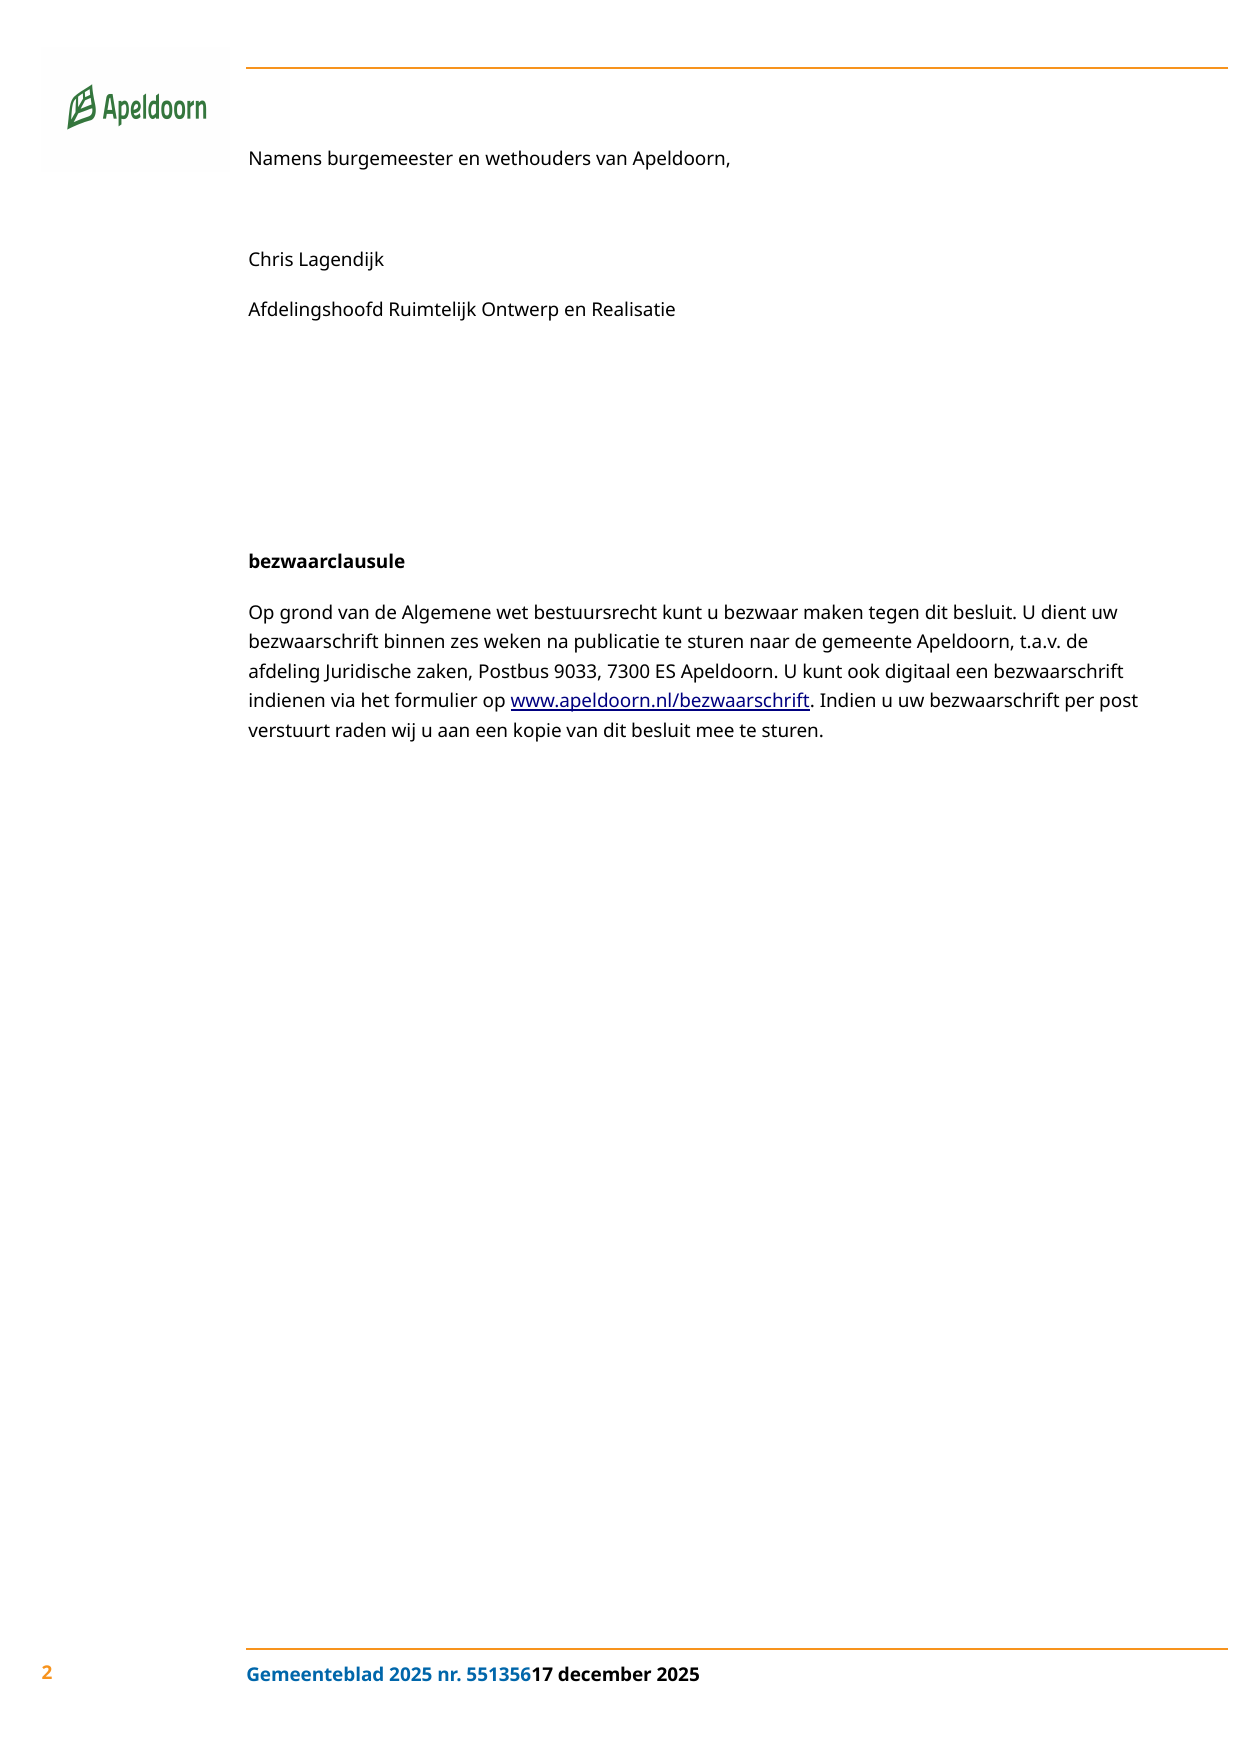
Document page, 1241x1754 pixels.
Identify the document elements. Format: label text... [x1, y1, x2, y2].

picture [41, 47, 231, 172]
text bezwaarclausule [248, 548, 1152, 574]
text Afdelingshoofd Ruimtelijk Ontwerp en Realisatie [248, 296, 1152, 322]
text Chris Lagendijk [248, 246, 1152, 272]
text Namens burgemeester en wethouders van Apeldoorn, [248, 145, 1152, 171]
text Op grond van de Algemene wet bestuursrecht kunt u bezwaar maken tegen dit besluit. U dient uw bezwaarschrift binnen zes weken na publicatie te sturen naar de gemeente Apeldoorn, t.a.v. de afdeling Juridische zaken, Postbus 9033, 7300 ES Apeldoorn. U kunt ook digitaal een bezwaarschrift indienen via het formulier op www.apeldoorn.nl/bezwaarschrift. Indien u uw bezwaarschrift per post verstuurt raden wij u aan een kopie van dit besluit mee te sturen. [248, 599, 1152, 743]
